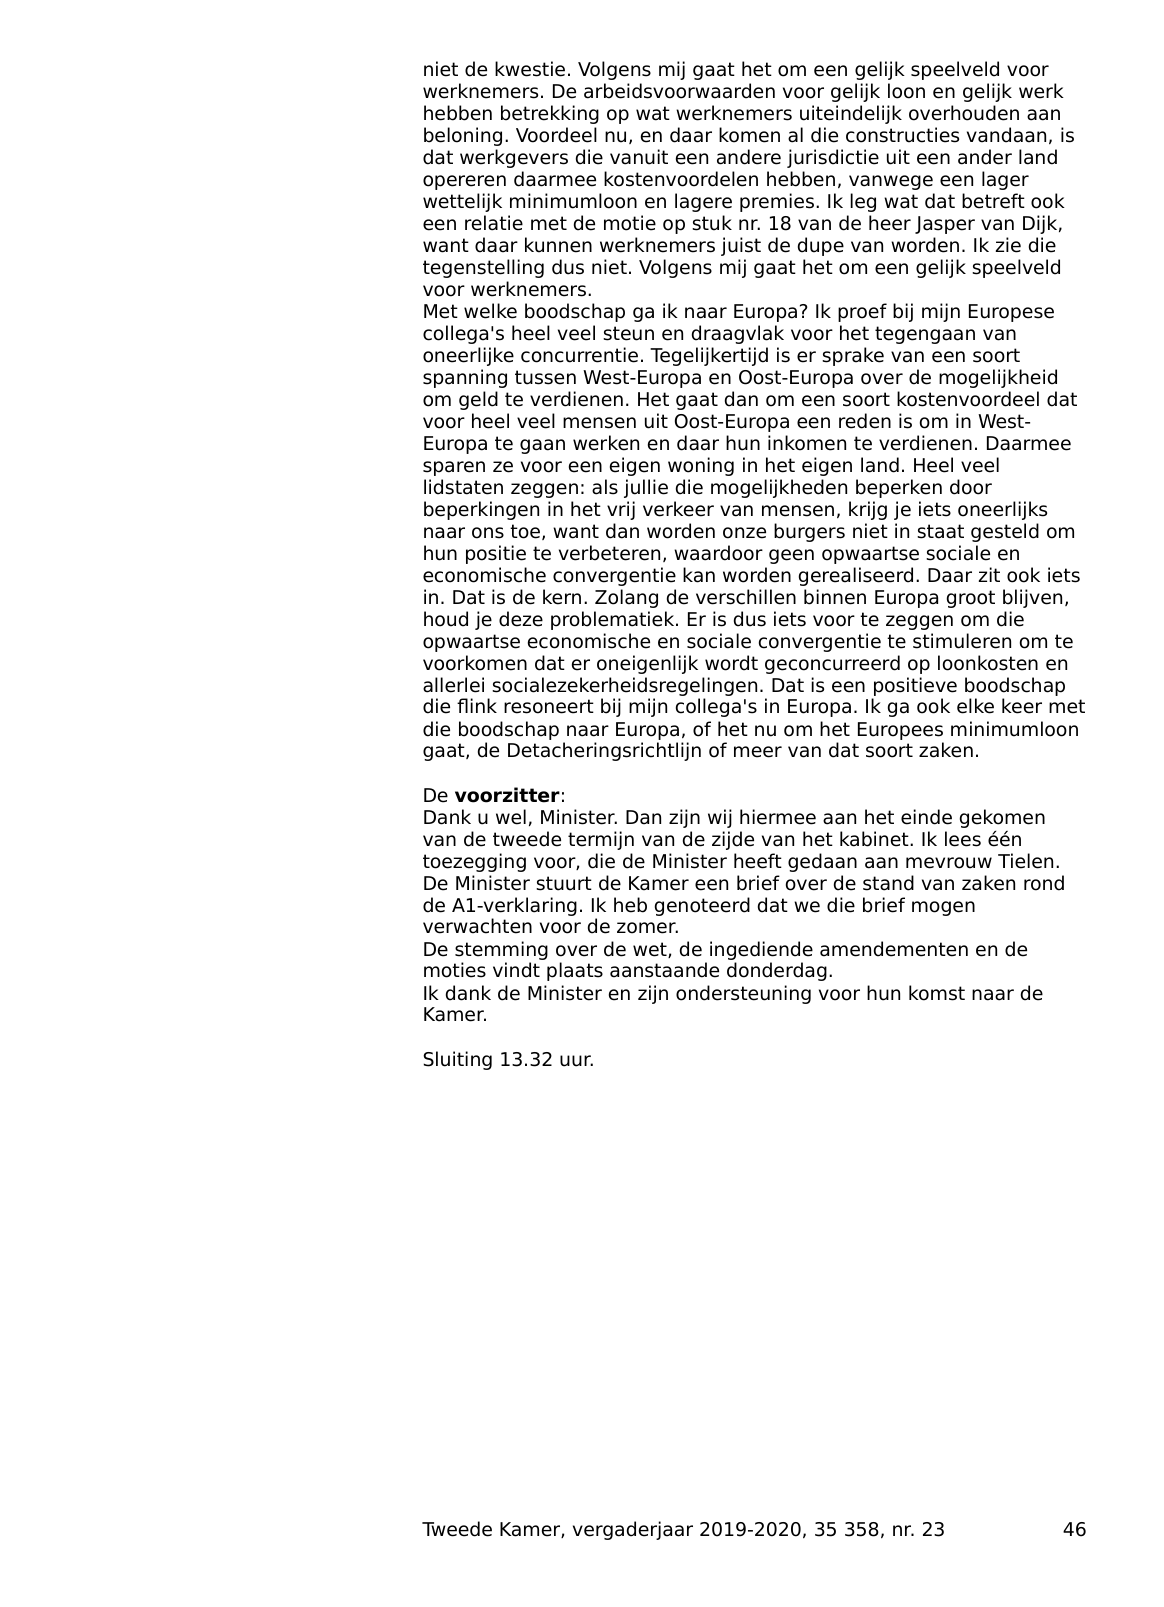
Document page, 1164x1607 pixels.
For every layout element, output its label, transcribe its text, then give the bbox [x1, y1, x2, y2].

text Ik dank de Minister en zijn ondersteuning voor hun komst naar de Kamer. [422, 982, 1087, 1026]
text niet de kwestie. Volgens mij gaat het om een gelijk speelveld voor werknemers. De arbeidsvoorwaarden voor gelijk loon en gelijk werk hebben betrekking op wat werknemers uiteindelijk overhouden aan beloning. Voordeel nu, en daar komen al die constructies vandaan, is dat werkgevers die vanuit een andere jurisdictie uit een ander land opereren daarmee kostenvoordelen hebben, vanwege een lager wettelijk minimumloon en lagere premies. Ik leg wat dat betreft ook een relatie met de motie op stuk nr. 18 van de heer Jasper van Dijk, want daar kunnen werknemers juist de dupe van worden. Ik zie die tegenstelling dus niet. Volgens mij gaat het om een gelijk speelveld voor werknemers. [422, 59, 1087, 301]
text De voorzitter: [422, 784, 1087, 807]
text De stemming over de wet, de ingediende amendementen en de moties vindt plaats aanstaande donderdag. [422, 938, 1087, 982]
text De Minister stuurt de Kamer een brief over de stand van zaken rond de A1-verklaring. Ik heb genoteerd dat we die brief mogen verwachten voor de zomer. [422, 872, 1087, 938]
text Met welke boodschap ga ik naar Europa? Ik proef bij mijn Europese collega's heel veel steun en draagvlak voor het tegengaan van oneerlijke concurrentie. Tegelijkertijd is er sprake van een soort spanning tussen West-Europa en Oost-Europa over de mogelijkheid om geld te verdienen. Het gaat dan om een soort kostenvoordeel dat voor heel veel mensen uit Oost-Europa een reden is om in West-Europa te gaan werken en daar hun inkomen te verdienen. Daarmee sparen ze voor een eigen woning in het eigen land. Heel veel lidstaten zeggen: als jullie die mogelijkheden beperken door beperkingen in het vrij verkeer van mensen, krijg je iets oneerlijks naar ons toe, want dan worden onze burgers niet in staat gesteld om hun positie te verbeteren, waardoor geen opwaartse sociale en economische convergentie kan worden gerealiseerd. Daar zit ook iets in. Dat is de kern. Zolang de verschillen binnen Europa groot blijven, houd je deze problematiek. Er is dus iets voor te zeggen om die opwaartse economische en sociale convergentie te stimuleren om te voorkomen dat er oneigenlijk wordt geconcurreerd op loonkosten en allerlei socialezekerheidsregelingen. Dat is een positieve boodschap die flink resoneert bij mijn collega's in Europa. Ik ga ook elke keer met die boodschap naar Europa, of het nu om het Europees minimumloon gaat, de Detacheringsrichtlijn of meer van dat soort zaken. [422, 301, 1087, 762]
text Sluiting 13.32 uur. [422, 1048, 1087, 1071]
text Dank u wel, Minister. Dan zijn wij hiermee aan het einde gekomen van de tweede termijn van de zijde van het kabinet. Ik lees één toezegging voor, die de Minister heeft gedaan aan mevrouw Tielen. [422, 807, 1087, 872]
